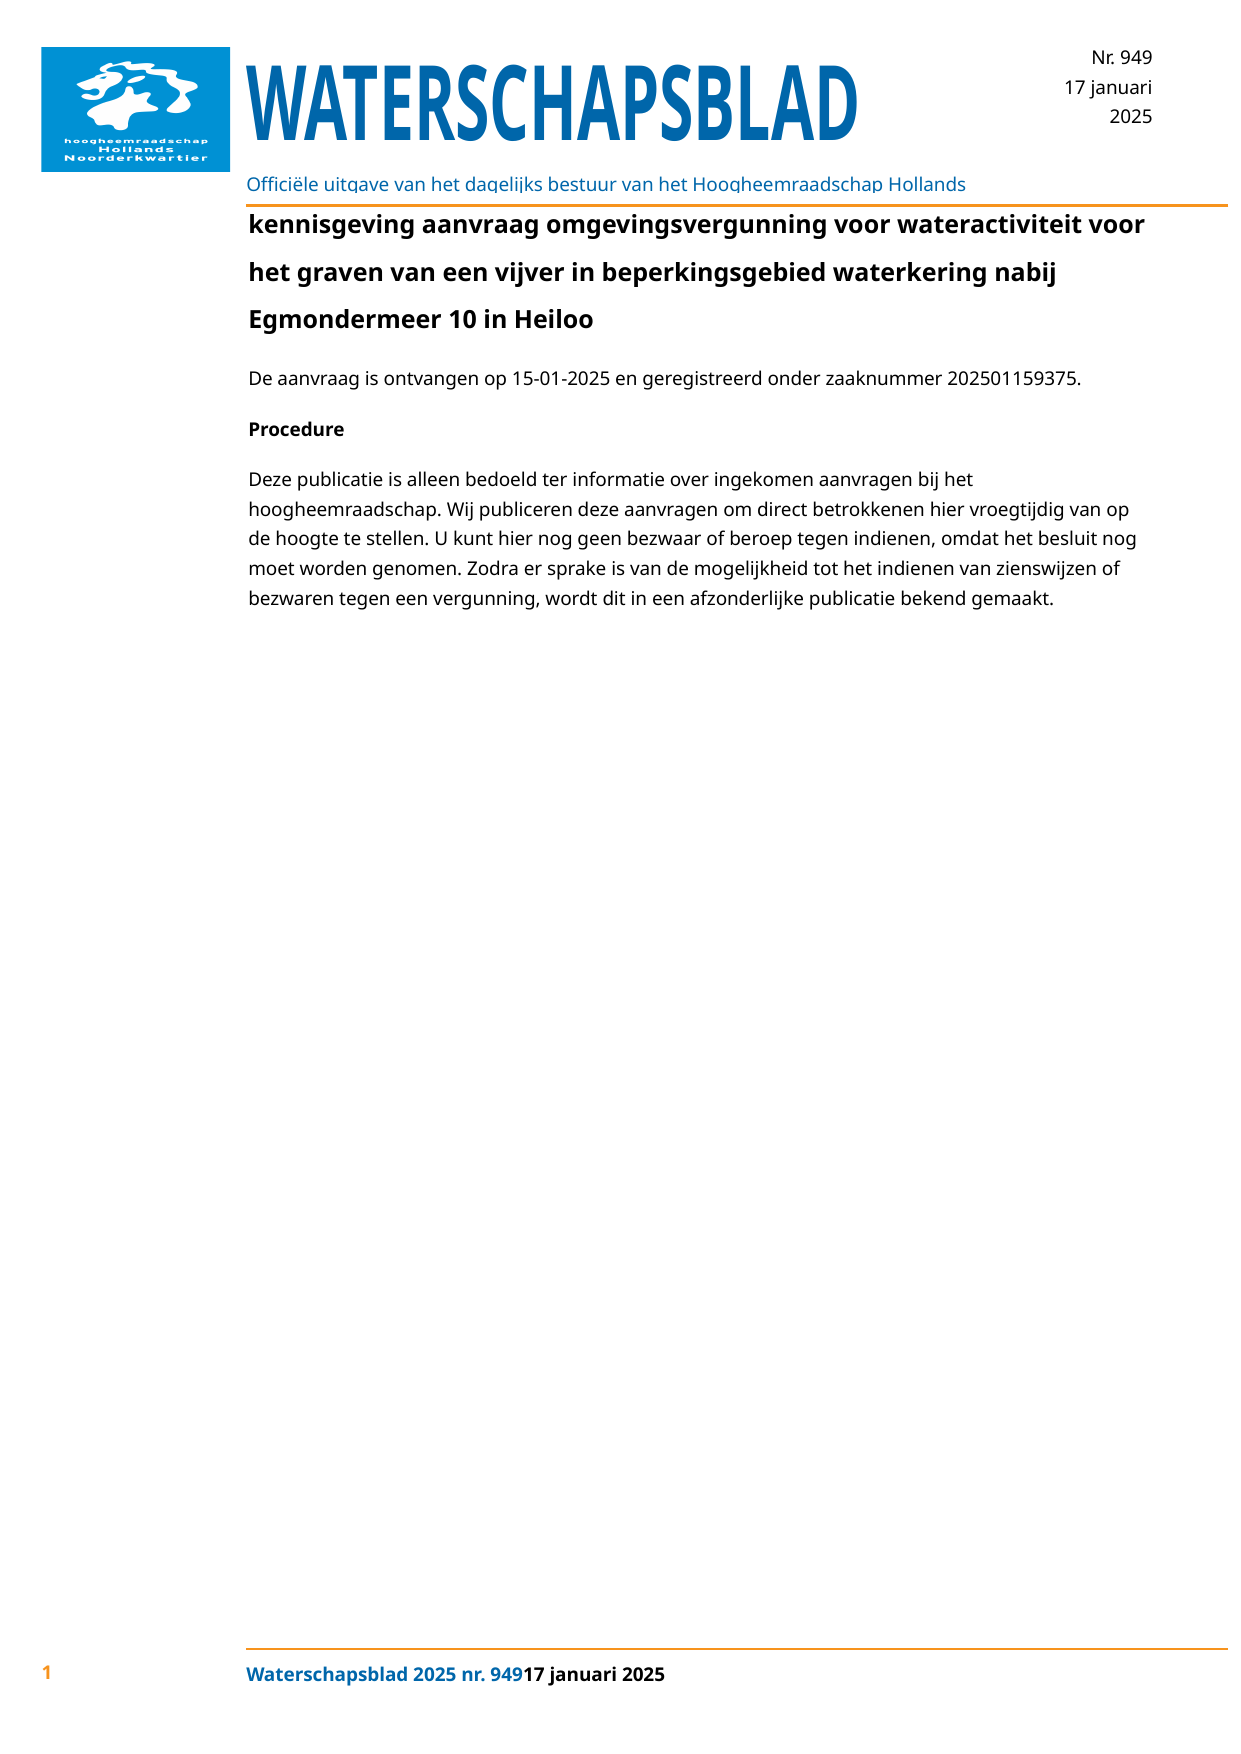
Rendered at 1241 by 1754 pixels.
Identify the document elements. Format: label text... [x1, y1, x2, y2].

text kennisgeving aanvraag omgevingsvergunning voor wateractiviteit voor het graven van een vijver in beperkingsgebied waterkering nabij Egmondermeer 10 in Heiloo [248, 207, 1152, 336]
picture [118, 62, 197, 112]
text Procedure [248, 416, 1152, 442]
picture [78, 64, 122, 99]
picture [129, 76, 144, 82]
picture [88, 87, 157, 130]
text Deze publicatie is alleen bedoeld ter informatie over ingekomen aanvragen bij het hoogheemraadschap. Wij publiceren deze aanvragen om direct betrokkenen hier vroegtijdig van op de hoogte te stellen. U kunt hier nog geen bezwaar of beroep tegen indienen, omdat het besluit nog moet worden genomen. Zodra er sprake is van de mogelijkheid tot het indienen van zienswijzen of bezwaren tegen een vergunning, wordt dit in een afzonderlijke publicatie bekend gemaakt. [248, 466, 1152, 610]
text De aanvraag is ontvangen op 15-01-2025 en geregistreerd onder zaaknummer 202501159375. [248, 366, 1152, 391]
